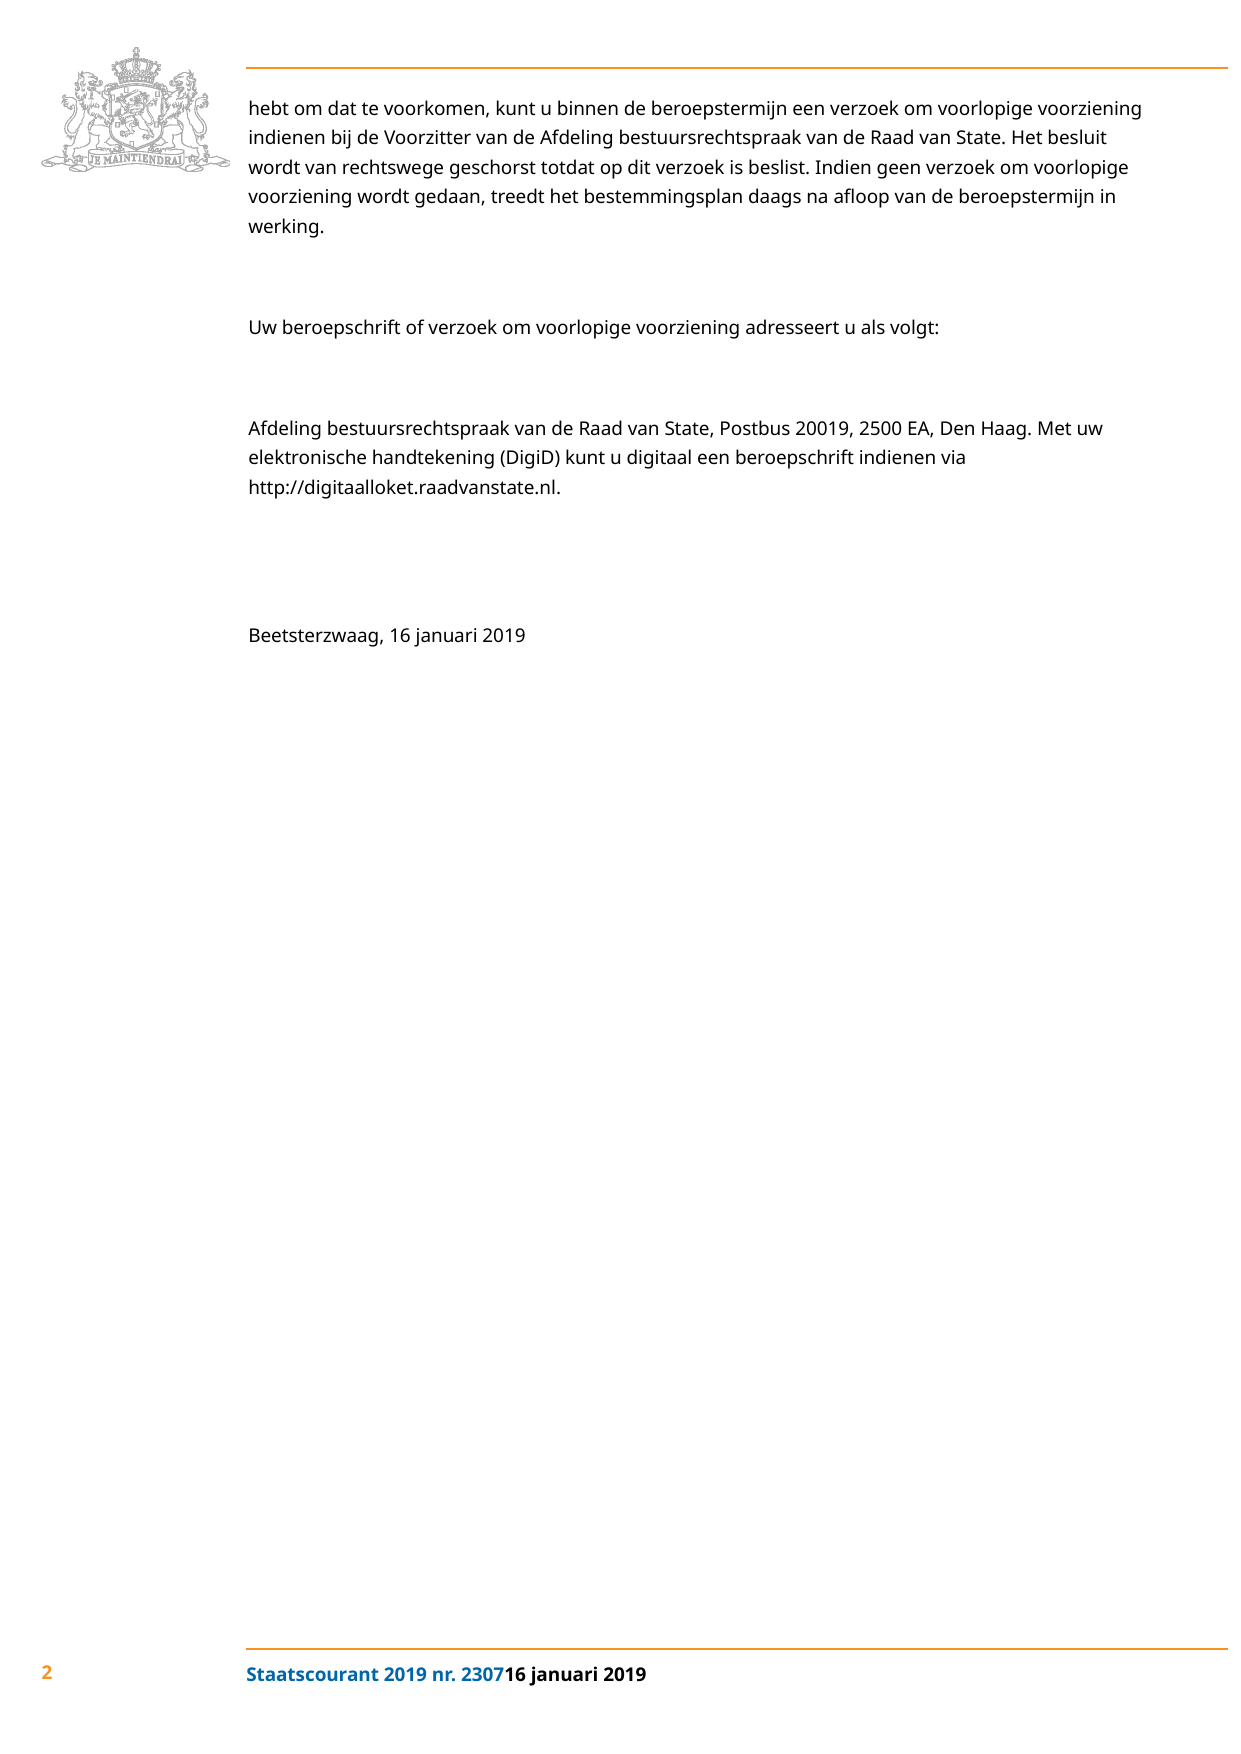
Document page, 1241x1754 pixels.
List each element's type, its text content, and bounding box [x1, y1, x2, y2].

text Uw beroepschrift of verzoek om voorlopige voorziening adresseert u als volgt: [248, 314, 1152, 340]
text Beetsterzwaag, 16 januari 2019 [248, 623, 1152, 648]
text Afdeling bestuursrechtspraak van de Raad van State, Postbus 20019, 2500 EA, Den Haag. Met uw elektronische handtekening (DigiD) kunt u digitaal een beroepschrift indienen via http://digitaalloket.raadvanstate.nl. [248, 415, 1152, 500]
text hebt om dat te voorkomen, kunt u binnen de beroepstermijn een verzoek om voorlopige voorziening indienen bij de Voorzitter van de Afdeling bestuursrechtspraak van de Raad van State. Het besluit wordt van rechtswege geschorst totdat op dit verzoek is beslist. Indien geen verzoek om voorlopige voorziening wordt gedaan, treedt het bestemmingsplan daags na afloop van de beroepstermijn in werking. [248, 95, 1152, 239]
picture [41, 47, 231, 172]
